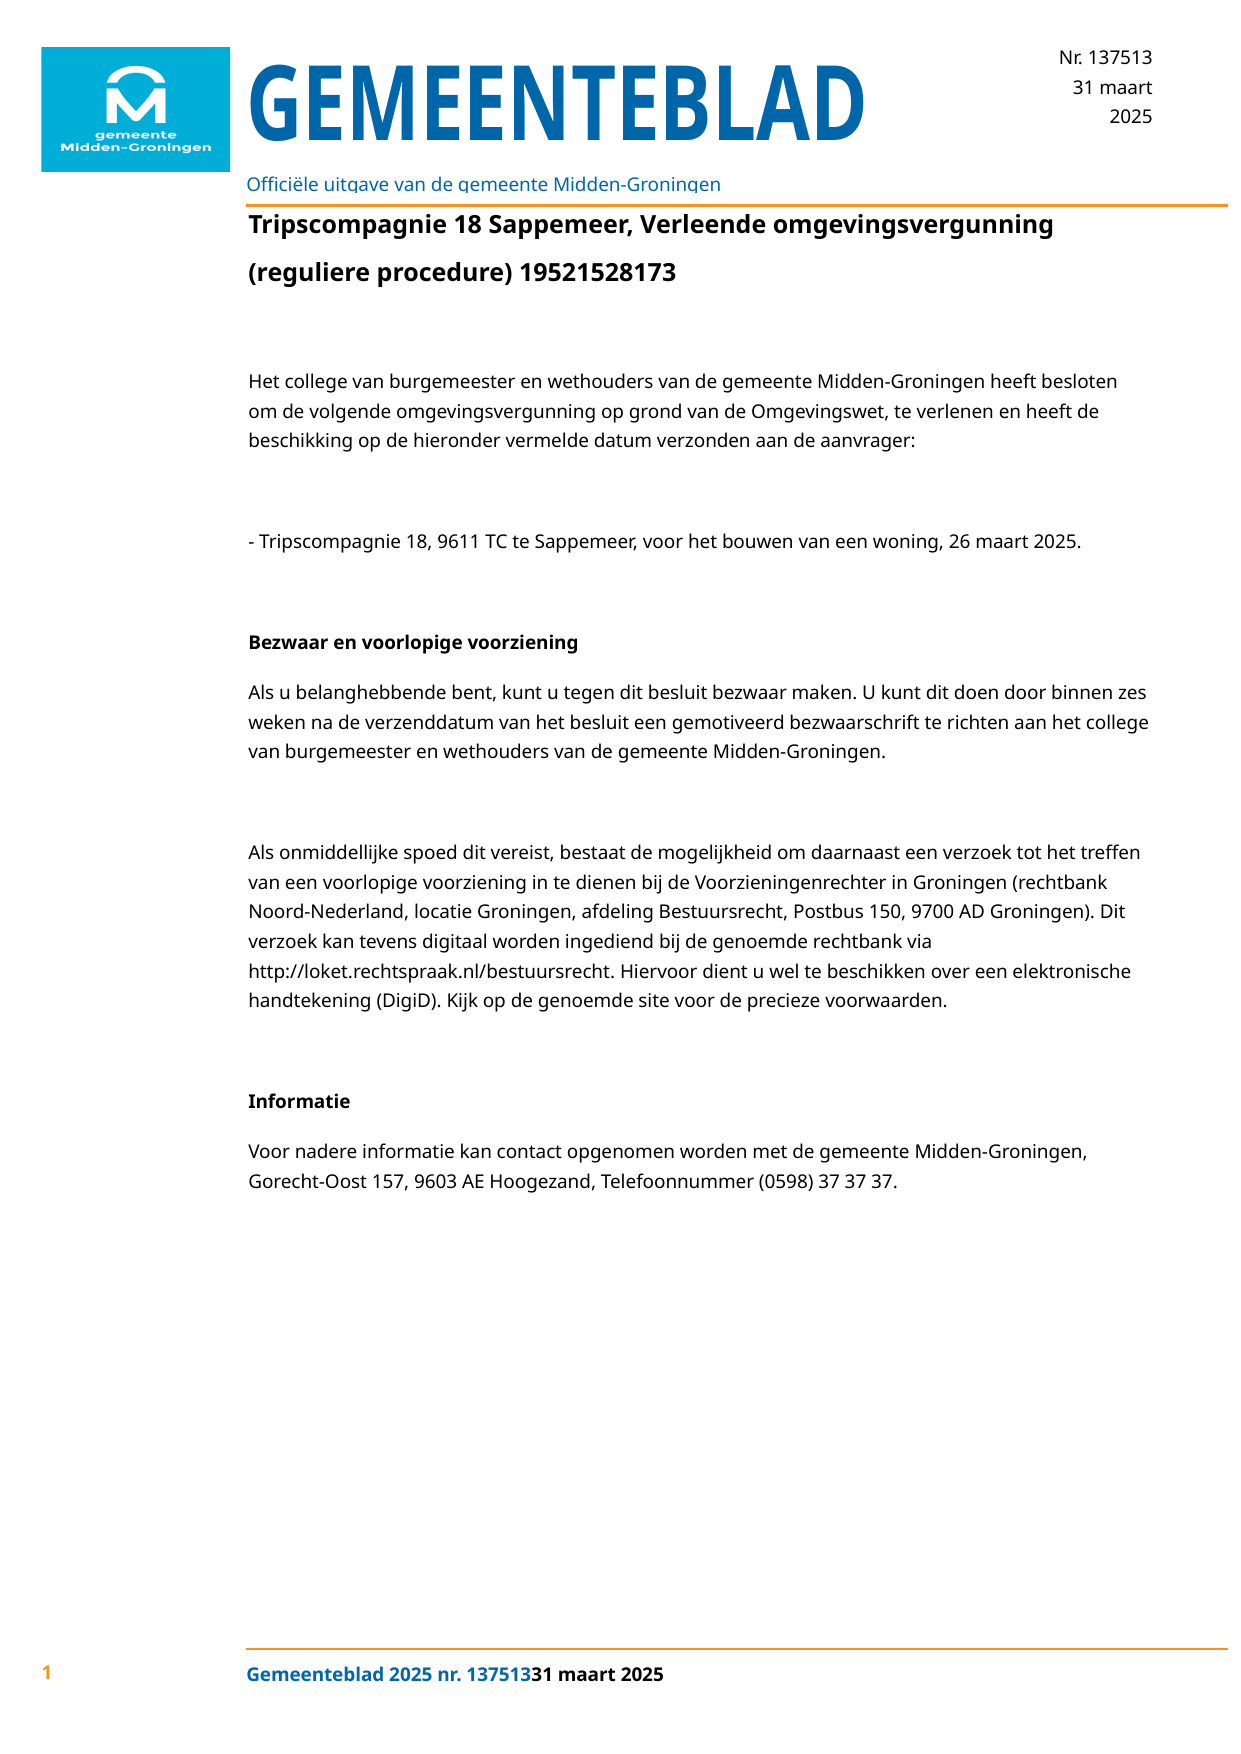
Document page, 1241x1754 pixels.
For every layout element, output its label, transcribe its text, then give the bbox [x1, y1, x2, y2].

text Als u belanghebbende bent, kunt u tegen dit besluit bezwaar maken. U kunt dit doen door binnen zes weken na de verzenddatum van het besluit een gemotiveerd bezwaarschrift te richten aan het college van burgemeester en wethouders van de gemeente Midden-Groningen. [248, 679, 1152, 764]
picture [184, 146, 190, 153]
text Het college van burgemeester en wethouders van de gemeente Midden-Groningen heeft besloten om de volgende omgevingsvergunning op grond van de Omgevingswet, te verlenen en heeft de beschikking op de hieronder vermelde datum verzonden aan de aanvrager: [248, 368, 1152, 453]
picture [107, 89, 165, 122]
picture [108, 66, 164, 82]
text - Tripscompagnie 18, 9611 TC te Sappemeer, voor het bouwen van een woning, 26 maart 2025. [248, 528, 1152, 554]
text Tripscompagnie 18 Sappemeer, Verleende omgevingsvergunning (reguliere procedure) 19521528173 [248, 207, 1152, 288]
text Als onmiddellijke spoed dit vereist, bestaat de mogelijkheid om daarnaast een verzoek tot het treffen van een voorlopige voorziening in te dienen bij de Voorzieningenrechter in Groningen (rechtbank Noord-Nederland, locatie Groningen, afdeling Bestuursrecht, Postbus 150, 9700 AD Groningen). Dit verzoek kan tevens digitaal worden ingediend bij de genoemde rechtbank via http://loket.rechtspraak.nl/bestuursrecht. Hiervoor dient u wel te beschikken over een elektronische handtekening (DigiD). Kijk op de genoemde site voor de precieze voorwaarden. [248, 839, 1152, 1013]
text Bezwaar en voorlopige voorziening [248, 629, 1152, 655]
text Voor nadere informatie kan contact opgenomen worden met de gemeente Midden-Groningen, Gorecht-Oost 157, 9603 AE Hoogezand, Telefoonnummer (0598) 37 37 37. [248, 1139, 1152, 1194]
text Informatie [248, 1088, 1152, 1114]
